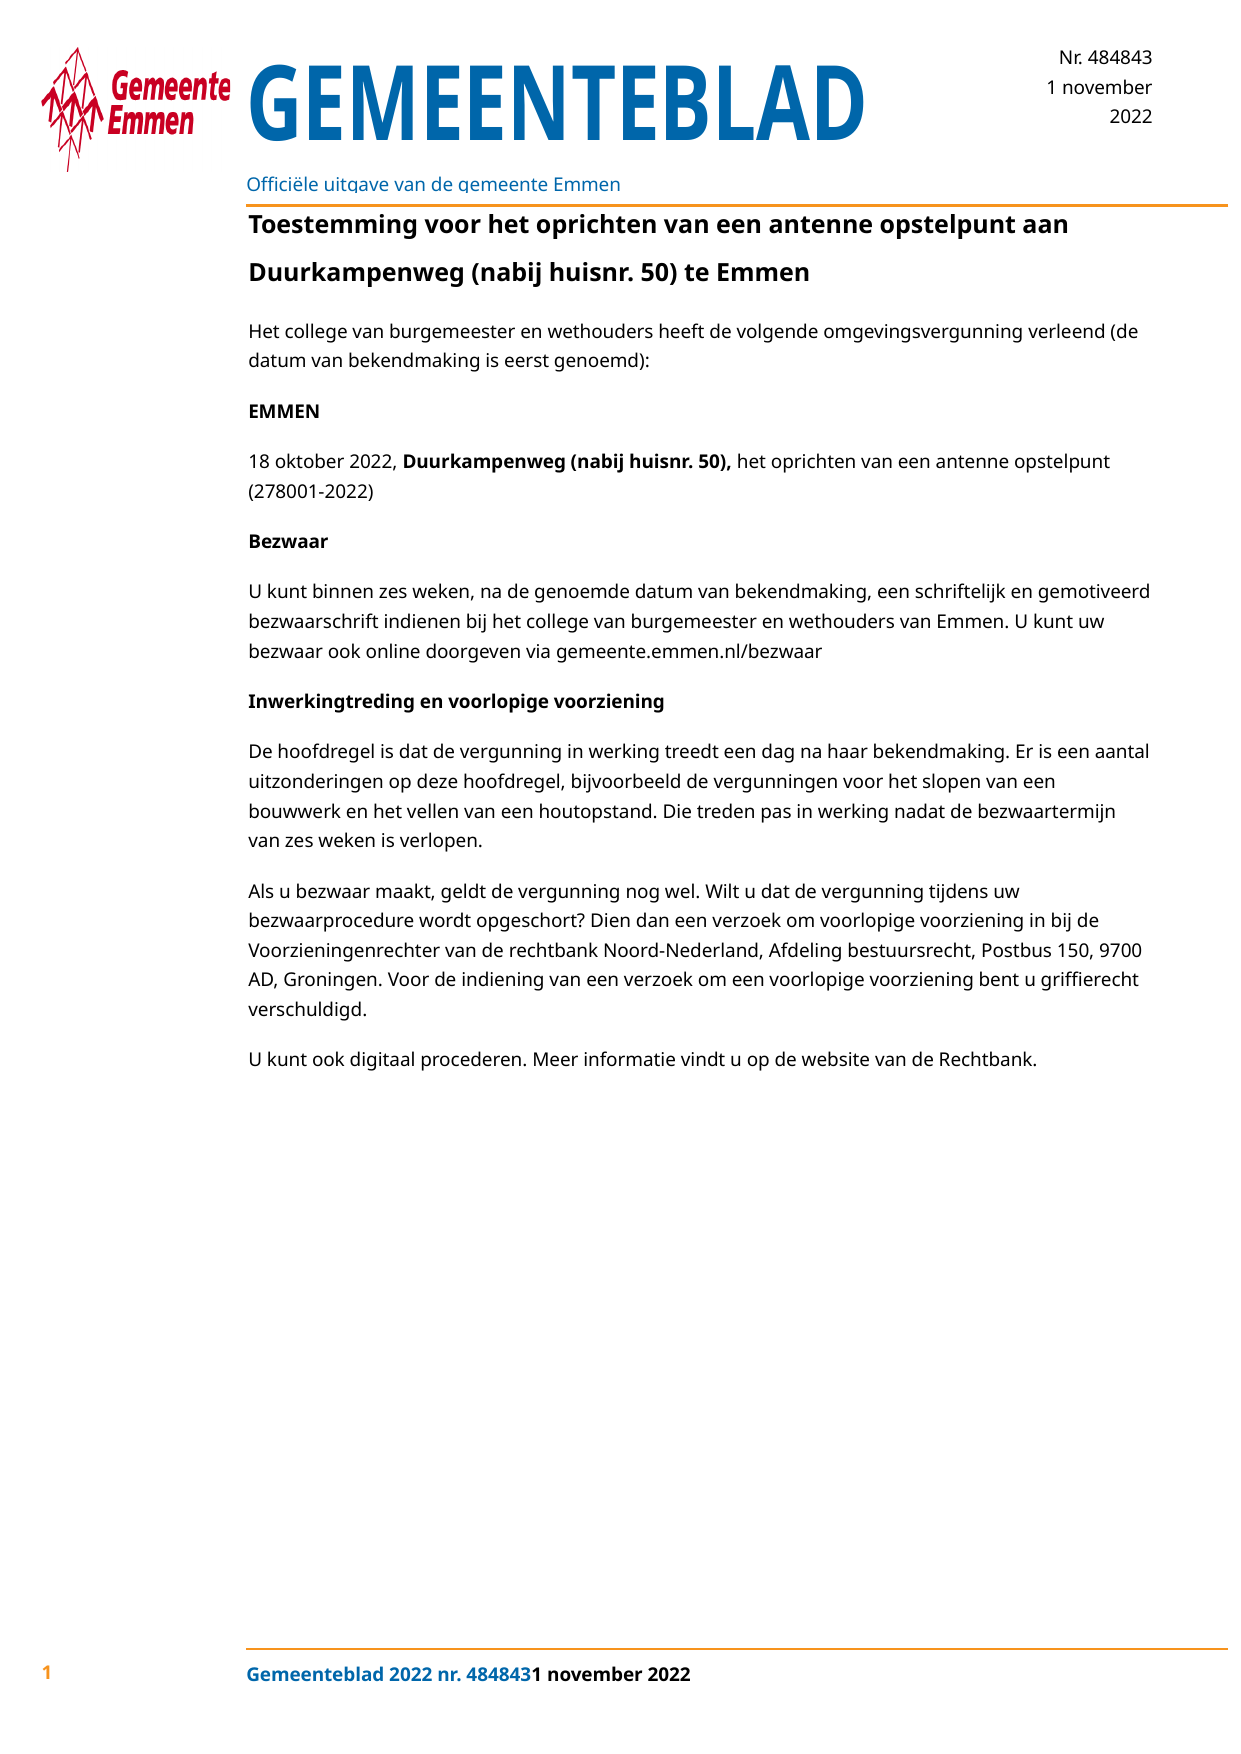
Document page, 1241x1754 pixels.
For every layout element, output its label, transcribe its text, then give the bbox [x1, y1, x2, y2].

text EMMEN [248, 398, 1152, 424]
text 18 oktober 2022, Duurkampenweg (nabij huisnr. 50), het oprichten van een antenne opstelpunt (278001-2022) [248, 448, 1152, 504]
text U kunt binnen zes weken, na de genoemde datum van bekendmaking, een schriftelijk en gemotiveerd bezwaarschrift indienen bij het college van burgemeester en wethouders van Emmen. U kunt uw bezwaar ook online doorgeven via gemeente.emmen.nl/bezwaar [248, 579, 1152, 664]
text U kunt ook digitaal procederen. Meer informatie vindt u op de website van de Rechtbank. [248, 1047, 1152, 1072]
text Inwerkingtreding en voorlopige voorziening [248, 688, 1152, 714]
picture [41, 47, 231, 172]
text Bezwaar [248, 528, 1152, 554]
text Het college van burgemeester en wethouders heeft de volgende omgevingsvergunning verleend (de datum van bekendmaking is eerst genoemd): [248, 318, 1152, 373]
text De hoofdregel is dat de vergunning in werking treedt een dag na haar bekendmaking. Er is een aantal uitzonderingen op deze hoofdregel, bijvoorbeeld de vergunningen voor het slopen van een bouwwerk en het vellen van een houtopstand. Die treden pas in werking nadat de bezwaartermijn van zes weken is verlopen. [248, 739, 1152, 853]
text Toestemming voor het oprichten van een antenne opstelpunt aan Duurkampenweg (nabij huisnr. 50) te Emmen [248, 207, 1152, 288]
text Als u bezwaar maakt, geldt de vergunning nog wel. Wilt u dat de vergunning tijdens uw bezwaarprocedure wordt opgeschort? Dien dan een verzoek om voorlopige voorziening in bij de Voorzieningenrechter van de rechtbank Noord-Nederland, Afdeling bestuursrecht, Postbus 150, 9700 AD, Groningen. Voor de indiening van een verzoek om een voorlopige voorziening bent u griffierecht verschuldigd. [248, 878, 1152, 1022]
